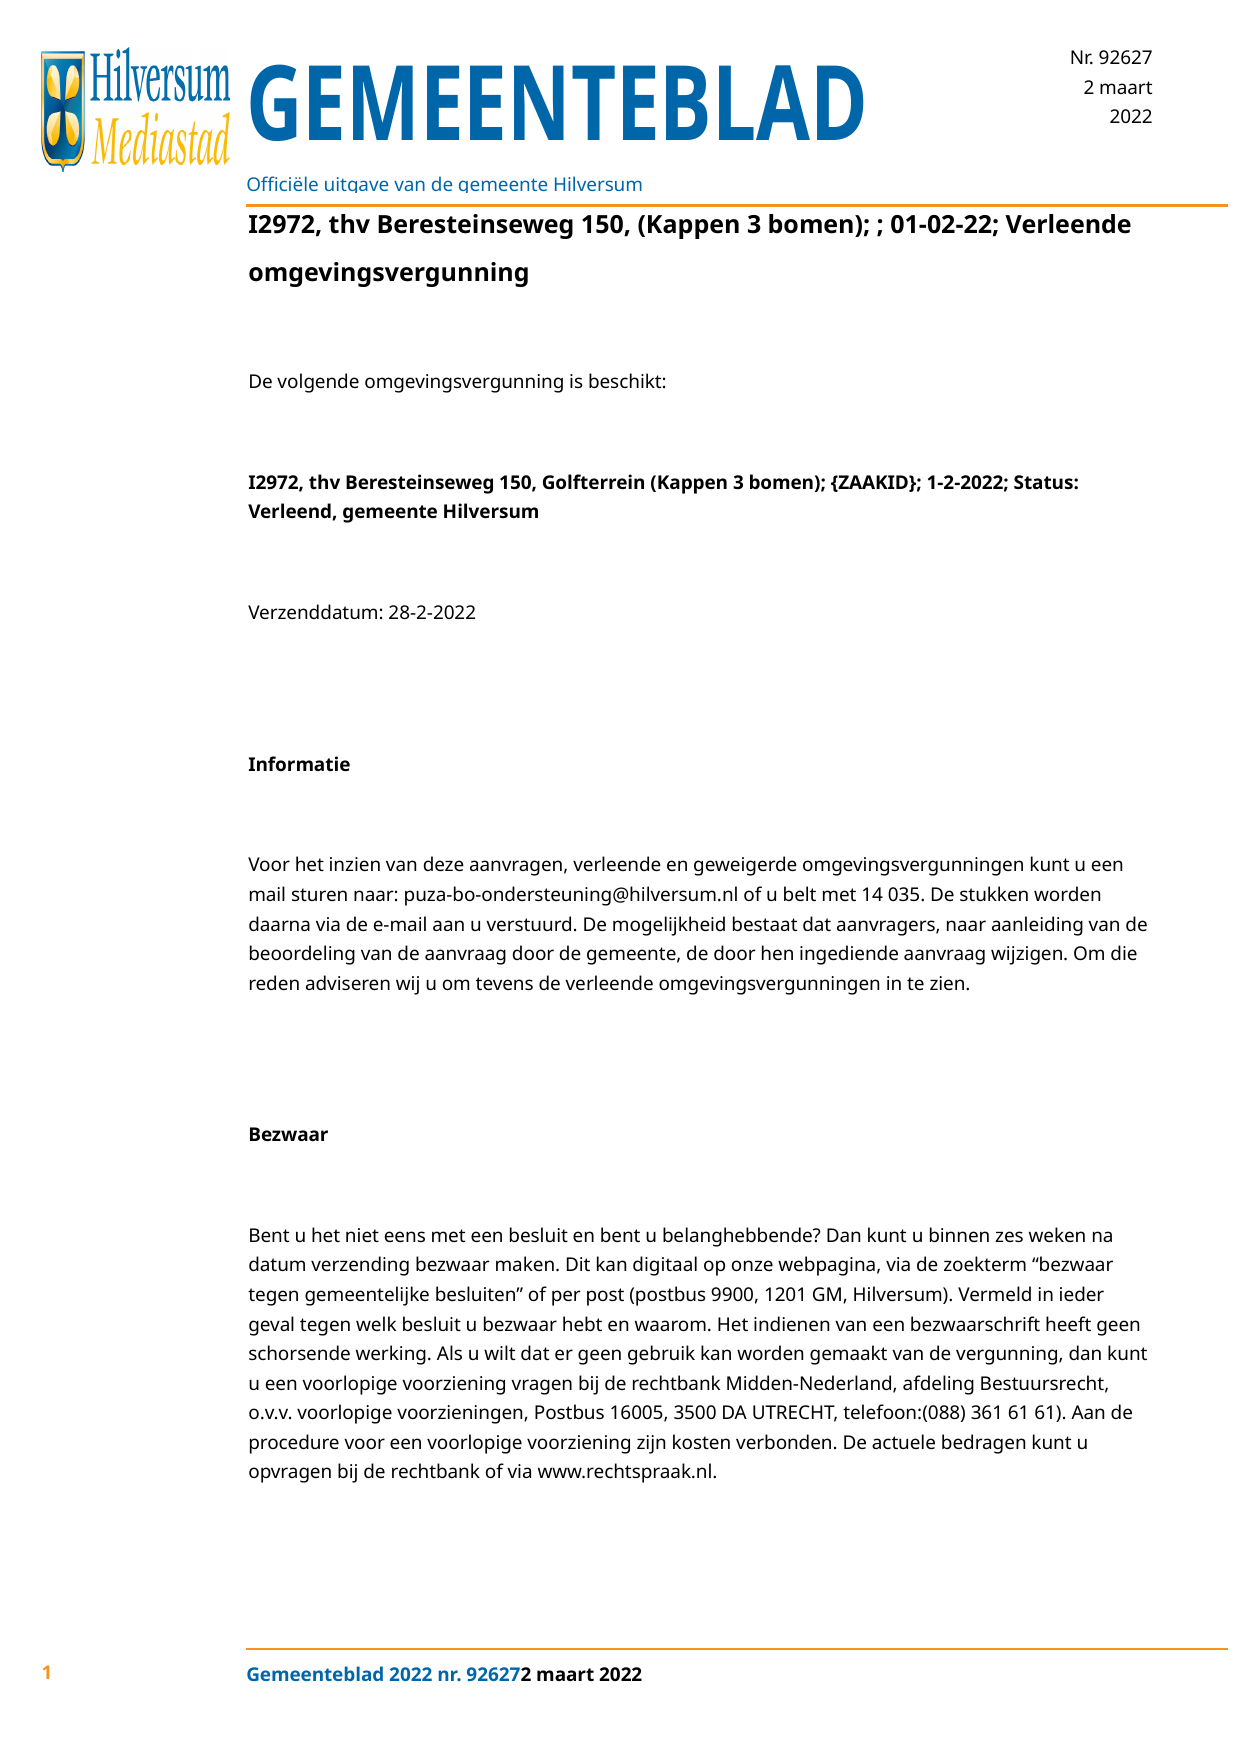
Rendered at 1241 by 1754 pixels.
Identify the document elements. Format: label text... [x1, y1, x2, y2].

picture [41, 47, 231, 172]
text Verzenddatum: 28-2-2022 [248, 599, 1152, 625]
text Voor het inzien van deze aanvragen, verleende en geweigerde omgevingsvergunningen kunt u een mail sturen naar: puza-bo-ondersteuning@hilversum.nl of u belt met 14 035. De stukken worden daarna via de e-mail aan u verstuurd. De mogelijkheid bestaat dat aanvragers, naar aanleiding van de beoordeling van de aanvraag door de gemeente, de door hen ingediende aanvraag wijzigen. Om die reden adviseren wij u om tevens de verleende omgevingsvergunningen in te zien. [248, 852, 1152, 996]
text Bezwaar [248, 1121, 1152, 1147]
text De volgende omgevingsvergunning is beschikt: [248, 368, 1152, 394]
text I2972, thv Beresteinseweg 150, Golfterrein (Kappen 3 bomen); {ZAAKID}; 1-2-2022; Status: Verleend, gemeente Hilversum [248, 469, 1152, 524]
text Bent u het niet eens met een besluit en bent u belanghebbende? Dan kunt u binnen zes weken na datum verzending bezwaar maken. Dit kan digitaal op onze webpagina, via de zoekterm “bezwaar tegen gemeentelijke besluiten” of per post (postbus 9900, 1201 GM, Hilversum). Vermeld in ieder geval tegen welk besluit u bezwaar hebt en waarom. Het indienen van een bezwaarschrift heeft geen schorsende werking. Als u wilt dat er geen gebruik kan worden gemaakt van de vergunning, dan kunt u een voorlopige voorziening vragen bij de rechtbank Midden-Nederland, afdeling Bestuursrecht, o.v.v. voorlopige voorzieningen, Postbus 16005, 3500 DA UTRECHT, telefoon:(088) 361 61 61). Aan de procedure voor een voorlopige voorziening zijn kosten verbonden. De actuele bedragen kunt u opvragen bij de rechtbank of via www.rechtspraak.nl. [248, 1222, 1152, 1484]
text Informatie [248, 751, 1152, 777]
text I2972, thv Beresteinseweg 150, (Kappen 3 bomen); ; 01-02-22; Verleende omgevingsvergunning [248, 207, 1152, 288]
